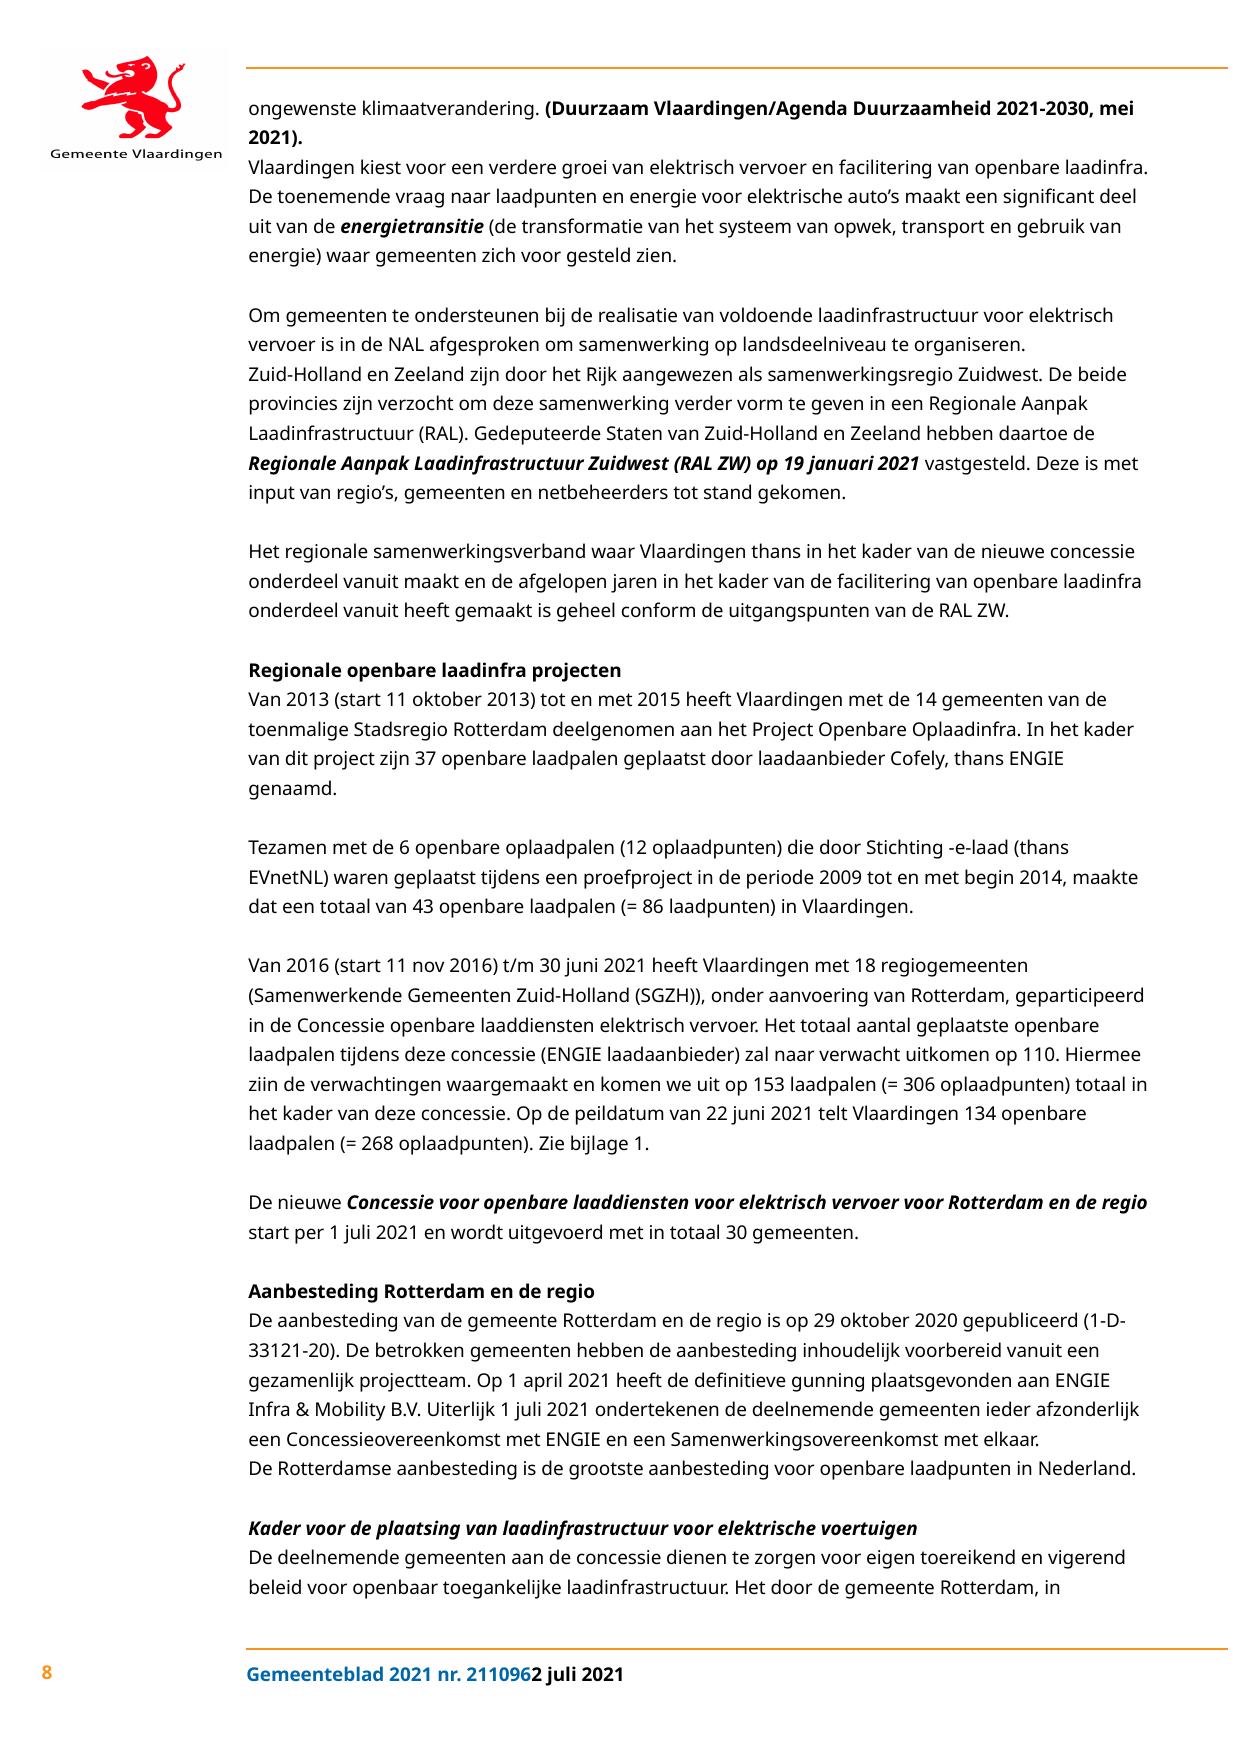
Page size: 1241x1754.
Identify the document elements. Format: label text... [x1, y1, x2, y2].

text De Rotterdamse aanbesteding is de grootste aanbesteding voor openbare laadpunten in Nederland. [248, 1456, 1152, 1481]
text De deelnemende gemeenten aan de concessie dienen te zorgen voor eigen toereikend en vigerend beleid voor openbaar toegankelijke laadinfrastructuur. Het door de gemeente Rotterdam, in [248, 1544, 1152, 1600]
text Om gemeenten te ondersteunen bij de realisatie van voldoende laadinfrastructuur voor elektrisch vervoer is in de NAL afgesproken om samenwerking op landsdeelniveau te organiseren. [248, 302, 1152, 357]
text Kader voor de plaatsing van laadinfrastructuur voor elektrische voertuigen [248, 1515, 1152, 1541]
text Regionale openbare laadinfra projecten [248, 657, 1152, 683]
text Vlaardingen kiest voor een verdere groei van elektrisch vervoer en facilitering van openbare laadinfra. De toenemende vraag naar laadpunten en energie voor elektrische auto’s maakt een significant deel uit van de energietransitie (de transformatie van het systeem van opwek, transport en gebruik van energie) waar gemeenten zich voor gesteld zien. [248, 154, 1152, 268]
text Aanbesteding Rotterdam en de regio [248, 1278, 1152, 1304]
picture [41, 47, 231, 172]
text ongewenste klimaatverandering. (Duurzaam Vlaardingen/Agenda Duurzaamheid 2021-2030, mei 2021). [248, 95, 1152, 150]
text Van 2016 (start 11 nov 2016) t/m 30 juni 2021 heeft Vlaardingen met 18 regiogemeenten (Samenwerkende Gemeenten Zuid-Holland (SGZH)), onder aanvoering van Rotterdam, geparticipeerd in de Concessie openbare laaddiensten elektrisch vervoer. Het totaal aantal geplaatste openbare laadpalen tijdens deze concessie (ENGIE laadaanbieder) zal naar verwacht uitkomen op 110. Hiermee ziin de verwachtingen waargemaakt en komen we uit op 153 laadpalen (= 306 oplaadpunten) totaal in het kader van deze concessie. Op de peildatum van 22 juni 2021 telt Vlaardingen 134 openbare laadpalen (= 268 oplaadpunten). Zie bijlage 1. [248, 953, 1152, 1156]
text Zuid-Holland en Zeeland zijn door het Rijk aangewezen als samenwerkingsregio Zuidwest. De beide provincies zijn verzocht om deze samenwerking verder vorm te geven in een Regionale Aanpak Laadinfrastructuur (RAL). Gedeputeerde Staten van Zuid-Holland en Zeeland hebben daartoe de Regionale Aanpak Laadinfrastructuur Zuidwest (RAL ZW) op 19 januari 2021 vastgesteld. Deze is met input van regio’s, gemeenten en netbeheerders tot stand gekomen. [248, 361, 1152, 505]
text Tezamen met de 6 openbare oplaadpalen (12 oplaadpunten) die door Stichting -e-laad (thans EVnetNL) waren geplaatst tijdens een proefproject in de periode 2009 tot en met begin 2014, maakte dat een totaal van 43 openbare laadpalen (= 86 laadpunten) in Vlaardingen. [248, 834, 1152, 919]
text Het regionale samenwerkingsverband waar Vlaardingen thans in het kader van de nieuwe concessie onderdeel vanuit maakt en de afgelopen jaren in het kader van de facilitering van openbare laadinfra onderdeel vanuit heeft gemaakt is geheel conform de uitgangspunten van de RAL ZW. [248, 538, 1152, 623]
text De aanbesteding van de gemeente Rotterdam en de regio is op 29 oktober 2020 gepubliceerd (1-D-33121-20). De betrokken gemeenten hebben de aanbesteding inhoudelijk voorbereid vanuit een gezamenlijk projectteam. Op 1 april 2021 heeft de definitieve gunning plaatsgevonden aan ENGIE Infra & Mobility B.V. Uiterlijk 1 juli 2021 ondertekenen de deelnemende gemeenten ieder afzonderlijk een Concessieovereenkomst met ENGIE en een Samenwerkingsovereenkomst met elkaar. [248, 1308, 1152, 1452]
text De nieuwe Concessie voor openbare laaddiensten voor elektrisch vervoer voor Rotterdam en de regio start per 1 juli 2021 en wordt uitgevoerd met in totaal 30 gemeenten. [248, 1189, 1152, 1245]
text Van 2013 (start 11 oktober 2013) tot en met 2015 heeft Vlaardingen met de 14 gemeenten van de toenmalige Stadsregio Rotterdam deelgenomen aan het Project Openbare Oplaadinfra. In het kader van dit project zijn 37 openbare laadpalen geplaatst door laadaanbieder Cofely, thans ENGIE genaamd. [248, 686, 1152, 801]
